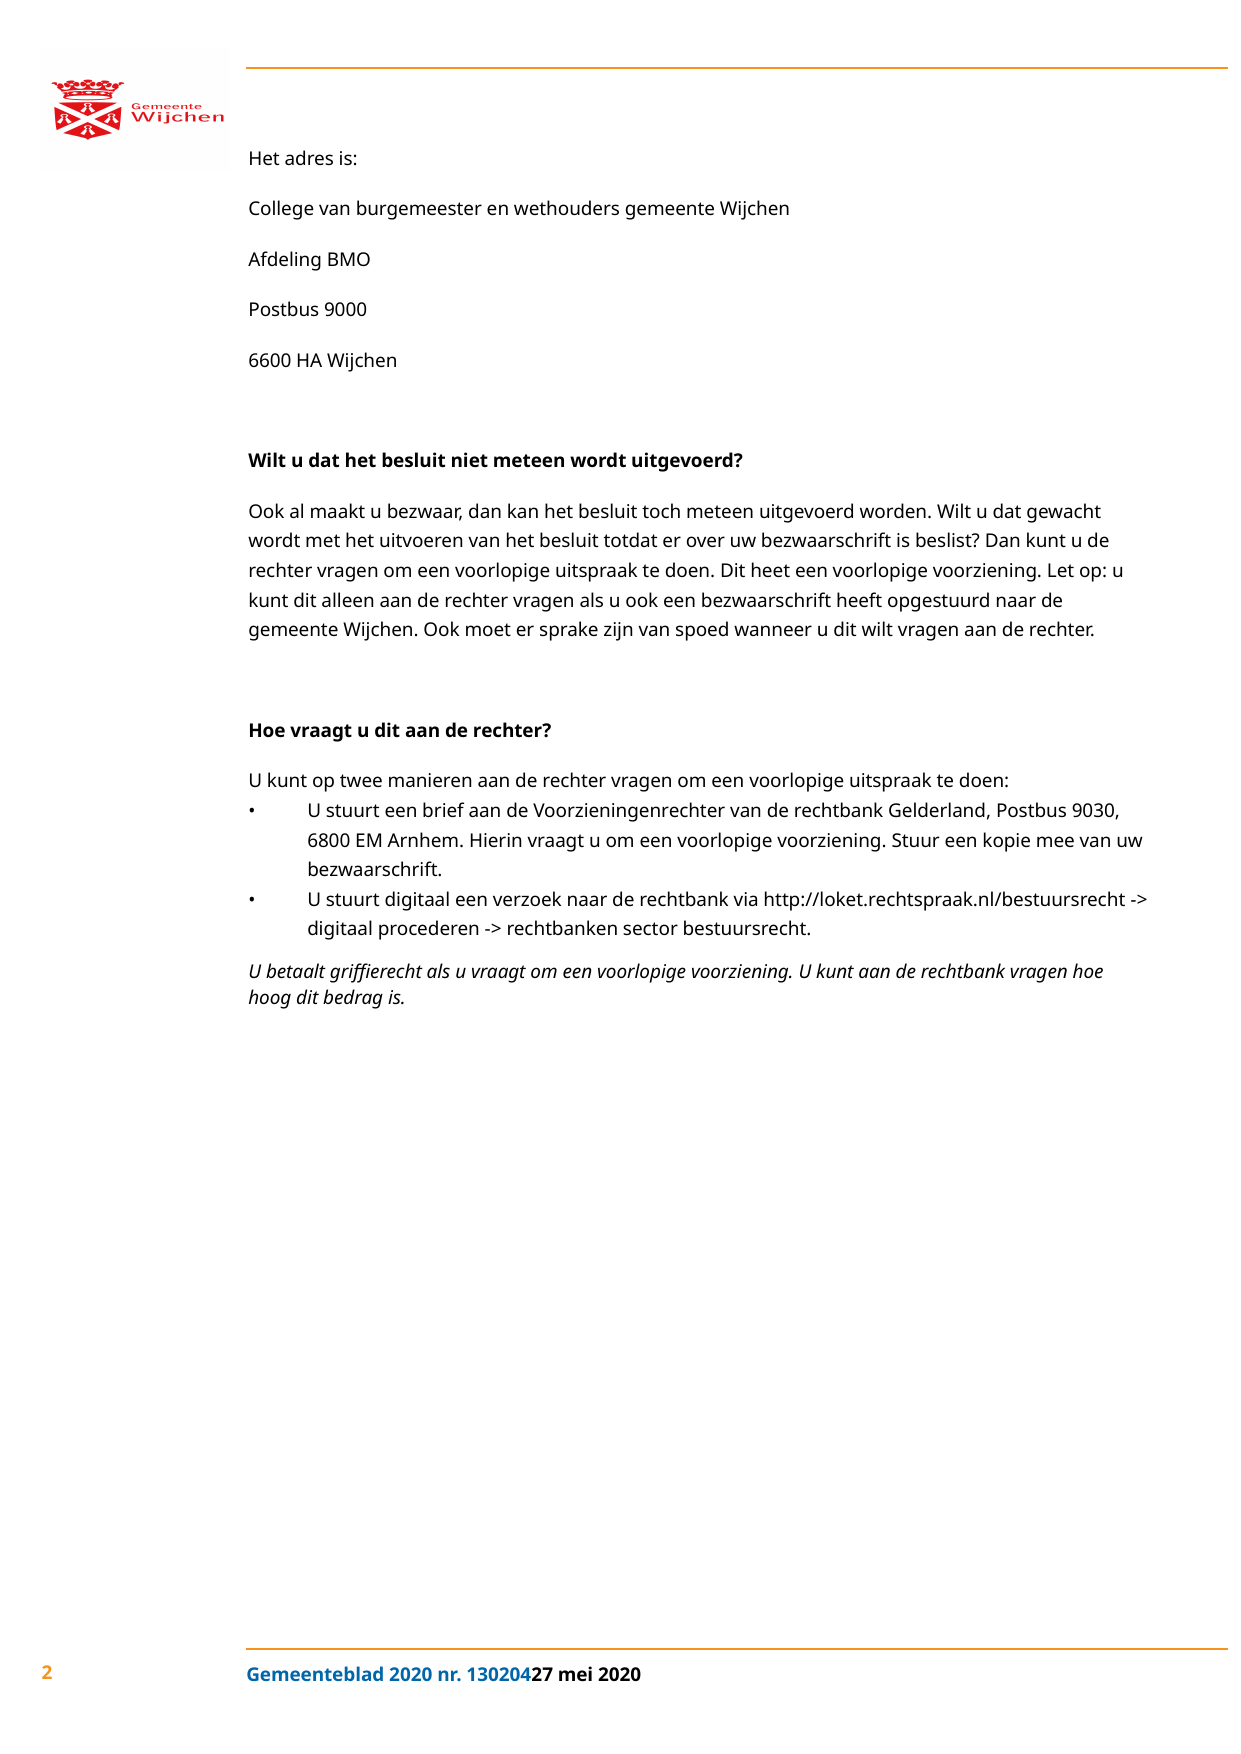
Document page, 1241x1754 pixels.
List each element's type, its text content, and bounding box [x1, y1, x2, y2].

text Wilt u dat het besluit niet meteen wordt uitgevoerd? [248, 448, 1152, 473]
text Afdeling BMO [248, 246, 1152, 272]
text Ook al maakt u bezwaar, dan kan het besluit toch meteen uitgevoerd worden. Wilt u dat gewacht wordt met het uitvoeren van het besluit totdat er over uw bezwaarschrift is beslist? Dan kunt u de rechter vragen om een voorlopige uitspraak te doen. Dit heet een voorlopige voorziening. Let op: u kunt dit alleen aan de rechter vragen als u ook een bezwaarschrift heeft opgestuurd naar de gemeente Wijchen. Ook moet er sprake zijn van spoed wanneer u dit wilt vragen aan de rechter. [248, 498, 1152, 642]
list U stuurt digitaal een verzoek naar de rechtbank via http://loket.rechtspraak.nl/bestuursrecht -> digitaal procederen -> rechtbanken sector bestuursrecht. [248, 886, 1152, 941]
text Hoe vraagt u dit aan de rechter? [248, 717, 1152, 743]
list U stuurt een brief aan de Voorzieningenrechter van de rechtbank Gelderland, Postbus 9030, 6800 EM Arnhem. Hierin vraagt u om een voorlopige voorziening. Stuur een kopie mee van uw bezwaarschrift. [248, 797, 1152, 882]
text Postbus 9000 [248, 296, 1152, 322]
text 6600 HA Wijchen [248, 347, 1152, 373]
text U kunt op twee manieren aan de rechter vragen om een voorlopige uitspraak te doen: [248, 768, 1152, 793]
picture [41, 47, 231, 172]
text U betaalt griffierecht als u vraagt om een voorlopige voorziening. U kunt aan de rechtbank vragen hoe hoog dit bedrag is. [248, 959, 1152, 1010]
text College van burgemeester en wethouders gemeente Wijchen [248, 196, 1152, 221]
text Het adres is: [248, 145, 1152, 171]
